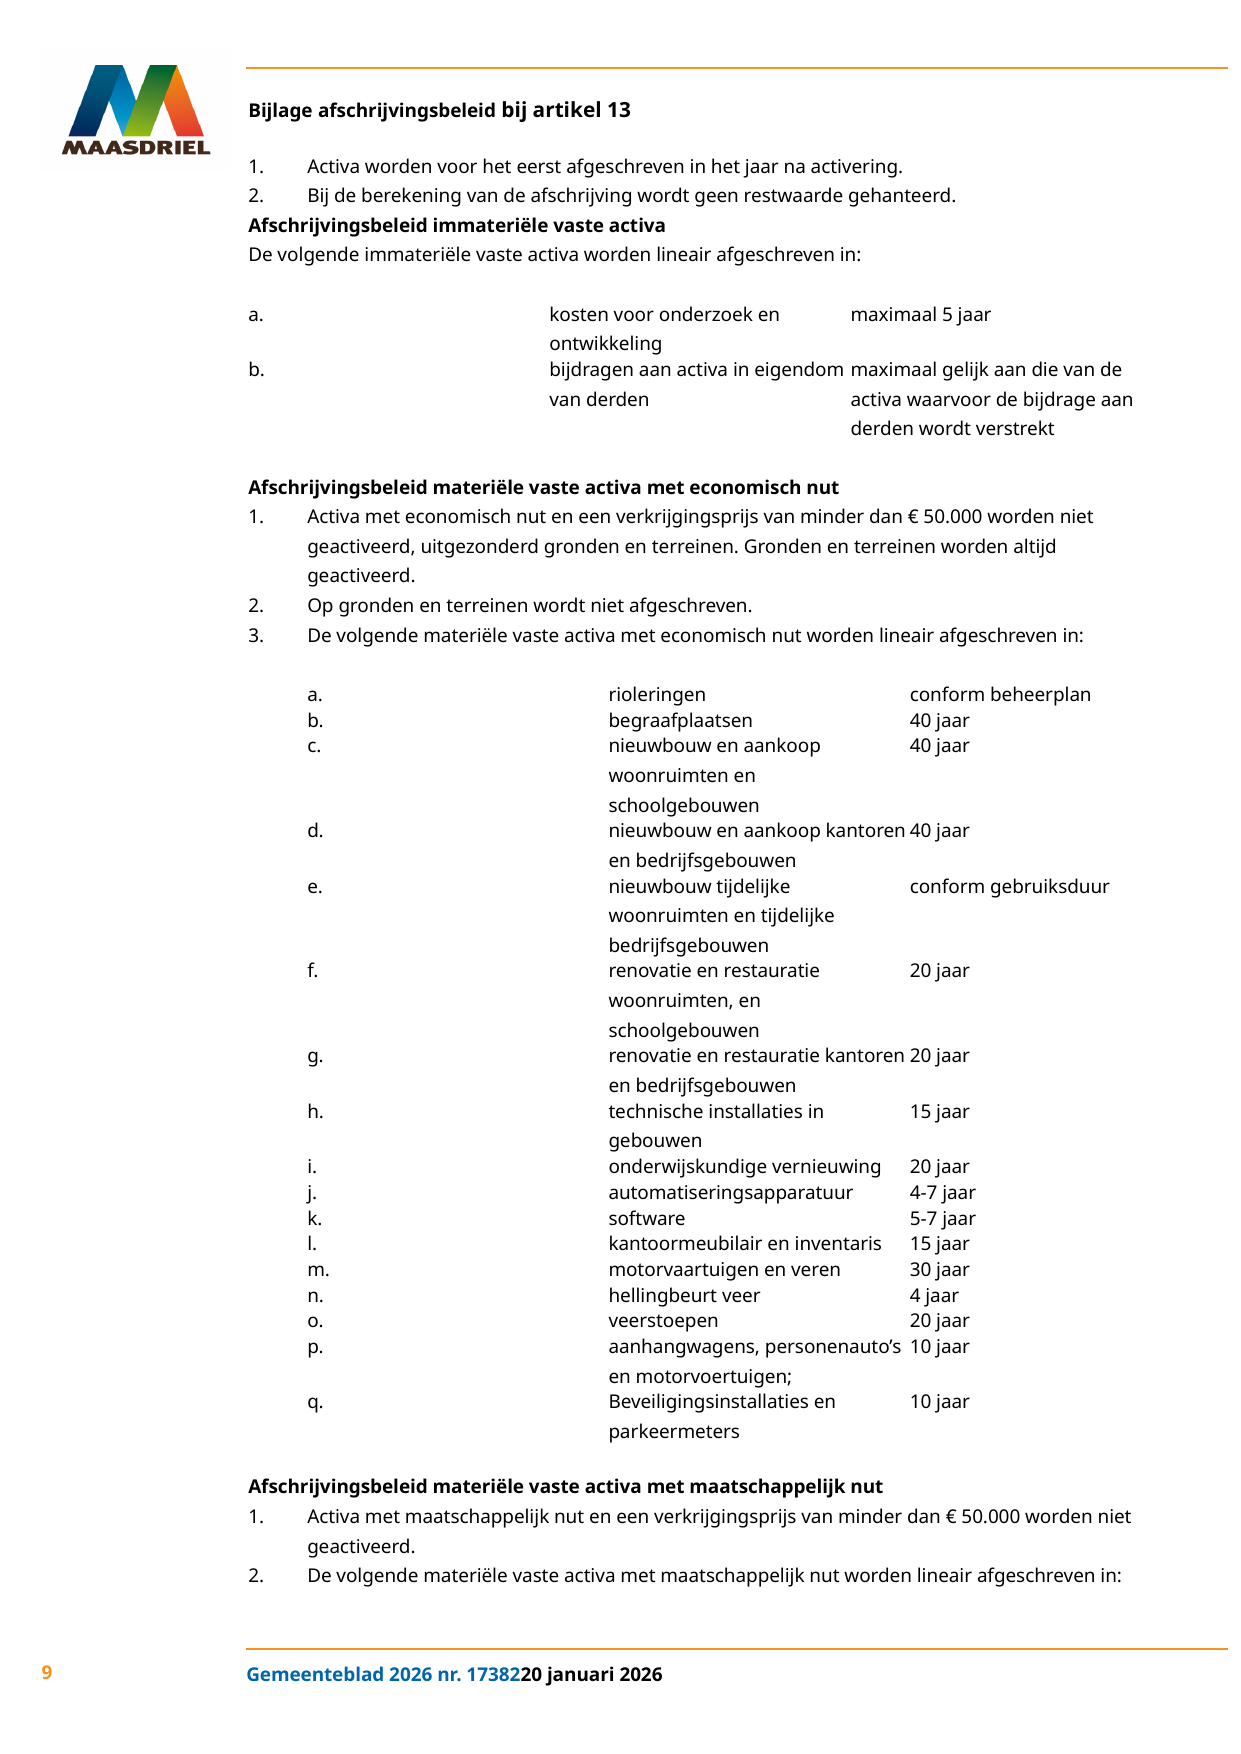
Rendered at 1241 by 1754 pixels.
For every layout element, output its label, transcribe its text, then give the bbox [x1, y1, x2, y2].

table_cell g. [307, 1043, 608, 1098]
table_cell m. [307, 1256, 608, 1282]
table_cell nieuwbouw en aankoop kantoren en bedrijfsgebouwen [608, 818, 909, 873]
table_cell 20 jaar [910, 1153, 1211, 1179]
list Activa met economisch nut en een verkrijgingsprijs van minder dan € 50.000 worden niet geactiveerd, uitgezonderd gronden en terreinen. Gronden en terreinen worden altijd geactiveerd. [248, 503, 1152, 588]
table_cell 30 jaar [910, 1256, 1211, 1282]
table_cell renovatie en restauratie woonruimten, en schoolgebouwen [608, 958, 909, 1043]
list De volgende materiële vaste activa met economisch nut worden lineair afgeschreven in: [248, 622, 1152, 648]
table_cell i. [307, 1153, 608, 1179]
table_cell j. [307, 1179, 608, 1205]
table_header maximaal 5 jaar [850, 301, 1152, 356]
table_cell veerstoepen [608, 1308, 909, 1333]
table_cell nieuwbouw en aankoop woonruimten en schoolgebouwen [608, 733, 909, 817]
table_cell kantoormeubilair en inventaris [608, 1230, 909, 1256]
table_cell q. [307, 1389, 608, 1444]
table_cell 40 jaar [910, 818, 1211, 873]
picture [41, 47, 231, 172]
table_cell f. [307, 958, 608, 1043]
table_header rioleringen [608, 681, 909, 707]
table_cell 20 jaar [910, 1308, 1211, 1333]
table_cell 4-7 jaar [910, 1179, 1211, 1205]
text Afschrijvingsbeleid materiële vaste activa met economisch nut [248, 474, 1152, 500]
table_cell l. [307, 1230, 608, 1256]
table_cell b. [248, 356, 549, 441]
table_cell e. [307, 873, 608, 958]
table_cell 20 jaar [910, 1043, 1211, 1098]
table_cell o. [307, 1308, 608, 1333]
table_cell begraafplaatsen [608, 707, 909, 733]
table_cell motorvaartuigen en veren [608, 1256, 909, 1282]
table_cell 15 jaar [910, 1230, 1211, 1256]
table_cell 20 jaar [910, 958, 1211, 1043]
table_cell 40 jaar [910, 733, 1211, 817]
text Bijlage afschrijvingsbeleid bij artikel 13 [248, 95, 1152, 123]
table_cell h. [307, 1098, 608, 1153]
table_cell 40 jaar [910, 707, 1211, 733]
table_cell renovatie en restauratie kantoren en bedrijfsgebouwen [608, 1043, 909, 1098]
table_cell aanhangwagens, personenauto’s en motorvoertuigen; [608, 1333, 909, 1389]
text De volgende immateriële vaste activa worden lineair afgeschreven in: [248, 242, 1152, 267]
table_cell c. [307, 733, 608, 817]
list De volgende materiële vaste activa met maatschappelijk nut worden lineair afgeschreven in: [248, 1562, 1152, 1588]
table_cell 5-7 jaar [910, 1205, 1211, 1230]
list Activa met maatschappelijk nut en een verkrijgingsprijs van minder dan € 50.000 worden niet geactiveerd. [248, 1503, 1152, 1558]
table_cell k. [307, 1205, 608, 1230]
table_cell onderwijskundige vernieuwing [608, 1153, 909, 1179]
table_cell 10 jaar [910, 1389, 1211, 1444]
text Afschrijvingsbeleid immateriële vaste activa [248, 212, 1152, 238]
table_cell 15 jaar [910, 1098, 1211, 1153]
table_cell p. [307, 1333, 608, 1389]
table_cell conform gebruiksduur [910, 873, 1211, 958]
table_header conform beheerplan [910, 681, 1211, 707]
table_cell n. [307, 1282, 608, 1308]
table_cell b. [307, 707, 608, 733]
table_cell hellingbeurt veer [608, 1282, 909, 1308]
text Afschrijvingsbeleid materiële vaste activa met maatschappelijk nut [248, 1474, 1152, 1499]
list Activa worden voor het eerst afgeschreven in het jaar na activering. [248, 153, 1152, 179]
list Bij de berekening van de afschrijving wordt geen restwaarde gehanteerd. [248, 182, 1152, 208]
table_cell d. [307, 818, 608, 873]
table_header a. [248, 301, 549, 356]
table_cell bijdragen aan activa in eigendom van derden [549, 356, 850, 441]
table_cell 10 jaar [910, 1333, 1211, 1389]
table_cell technische installaties in gebouwen [608, 1098, 909, 1153]
table_cell 4 jaar [910, 1282, 1211, 1308]
table_cell Beveiligingsinstallaties en parkeermeters [608, 1389, 909, 1444]
table_cell automatiseringsapparatuur [608, 1179, 909, 1205]
table_cell nieuwbouw tijdelijke woonruimten en tijdelijke bedrijfsgebouwen [608, 873, 909, 958]
list Op gronden en terreinen wordt niet afgeschreven. [248, 592, 1152, 618]
table_cell maximaal gelijk aan die van de activa waarvoor de bijdrage aan derden wordt verstrekt [850, 356, 1152, 441]
table_header kosten voor onderzoek en ontwikkeling [549, 301, 850, 356]
table_header a. [307, 681, 608, 707]
table_cell software [608, 1205, 909, 1230]
